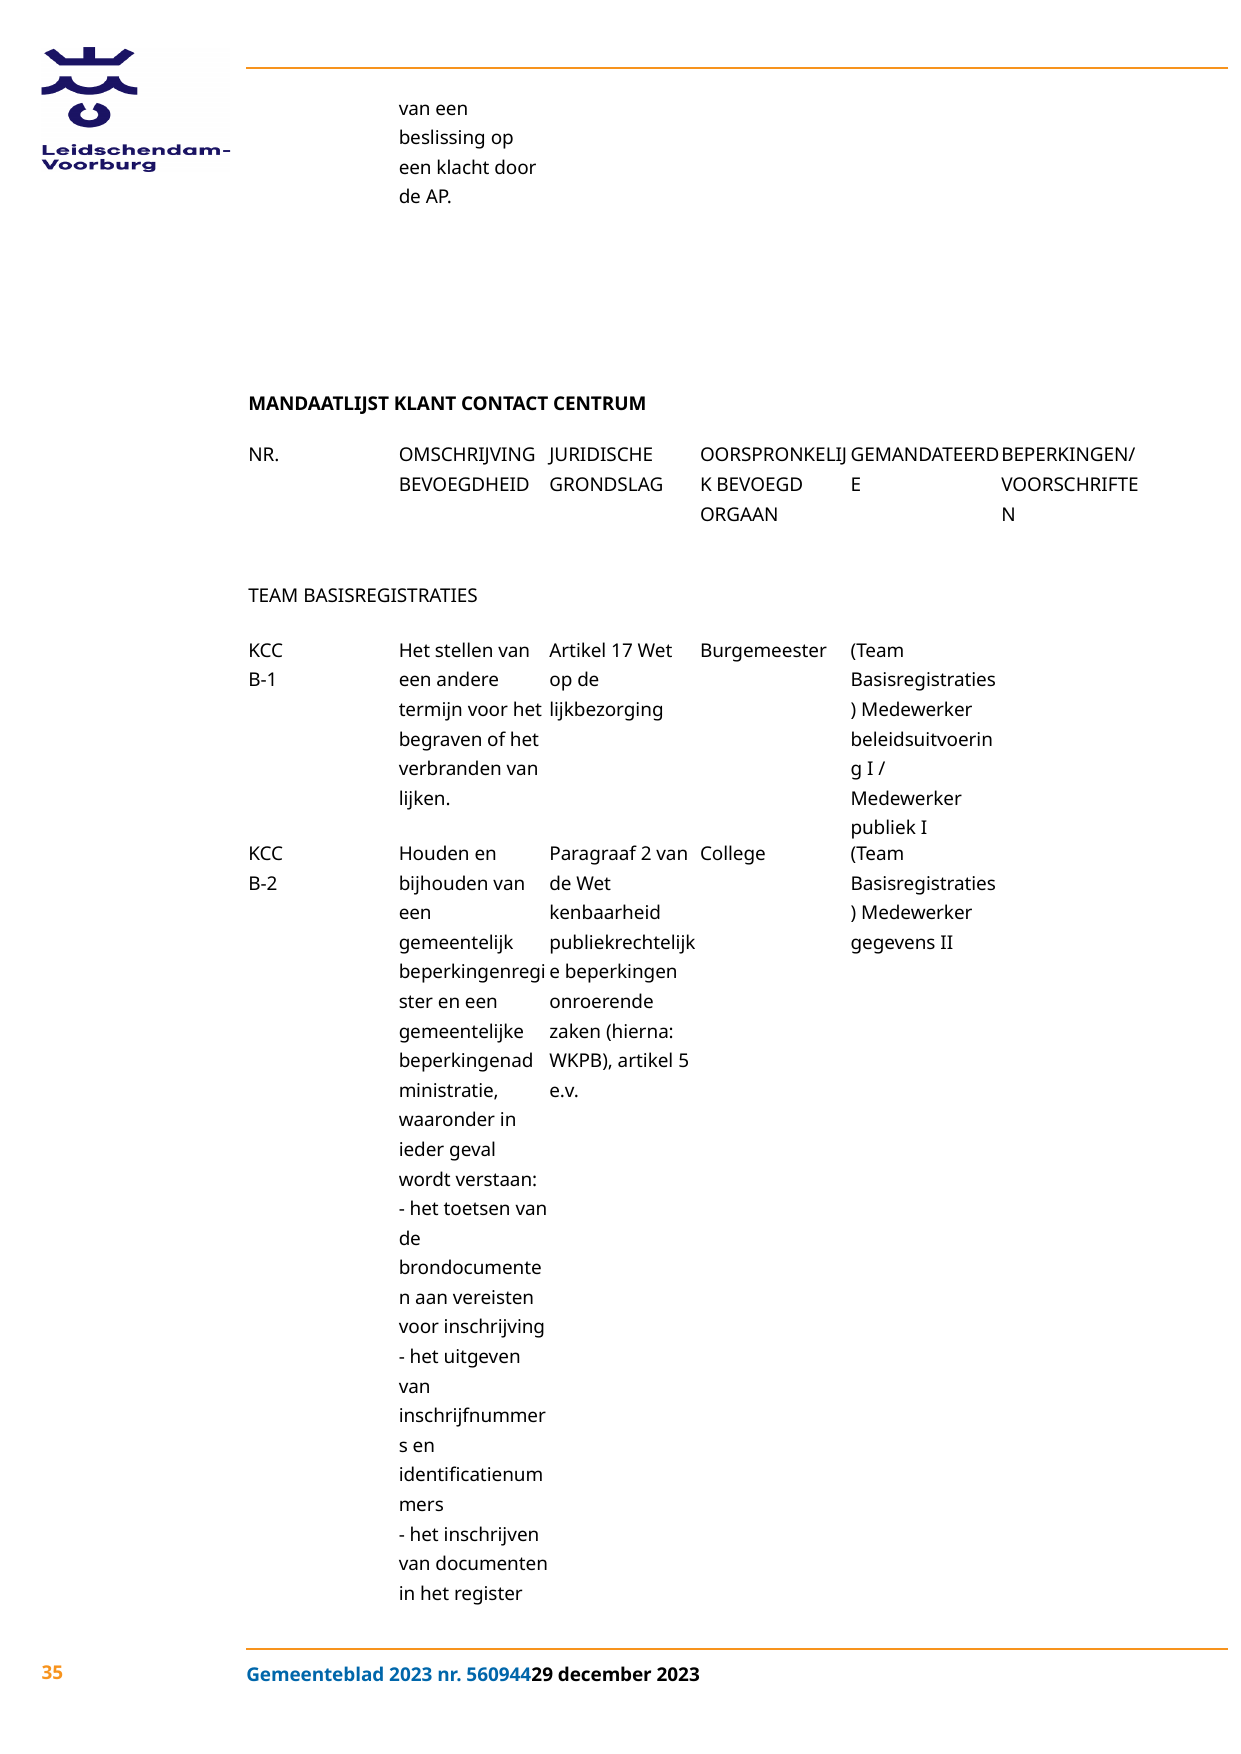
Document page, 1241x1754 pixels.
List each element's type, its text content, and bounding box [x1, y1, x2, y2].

table_cell Het stellen van een andere termijn voor het begraven of het verbranden van lijken. [399, 637, 549, 840]
table_cell GEMANDATEERDE [850, 442, 1001, 526]
table_cell College [700, 840, 850, 1606]
table_cell JURIDISCHE GRONDSLAG [549, 442, 700, 526]
table_cell van een beslissing op een klacht door de AP. [399, 95, 549, 209]
table_cell Burgemeester [700, 637, 850, 840]
table_cell [1001, 95, 1152, 209]
table_cell Artikel 17 Wet op de lijkbezorging [549, 637, 700, 840]
table_cell TEAM BASISREGISTRATIES [248, 552, 1152, 637]
table_cell BEPERKINGEN/ VOORSCHRIFTEN [1001, 442, 1152, 526]
table_cell [248, 526, 1152, 552]
table_cell KCC B-1 [248, 637, 398, 840]
table_cell [1001, 637, 1152, 840]
table_cell [700, 95, 850, 209]
picture [41, 47, 231, 172]
table_cell [1001, 840, 1152, 1606]
table_cell (Team Basisregistraties) Medewerker gegevens II [850, 840, 1001, 1606]
table_cell Paragraaf 2 van de Wet kenbaarheid publiekrechtelijke beperkingen onroerende zaken (hierna: WKPB), artikel 5 e.v. [549, 840, 700, 1606]
table_cell [549, 95, 700, 209]
table_header MANDAATLIJST KLANT CONTACT CENTRUM [248, 390, 1152, 416]
table_cell [248, 95, 398, 209]
table_cell (Team Basisregistraties) Medewerker beleidsuitvoering I / Medewerker publiek I [850, 637, 1001, 840]
table_cell [248, 416, 1152, 442]
table_cell Houden en bijhouden van een gemeentelijk beperkingenregister en een gemeentelijke beperkingenadministratie, waaronder in ieder geval wordt verstaan: - het toetsen van de brondocumenten aan vereisten voor inschrijving - het uitgeven van inschrijfnummers en identificatienummers - het inschrijven van documenten in het register [399, 840, 549, 1606]
table_cell KCC B-2 [248, 840, 398, 1606]
table_cell OMSCHRIJVING BEVOEGDHEID [399, 442, 549, 526]
table_cell OORSPRONKELIJK BEVOEGD ORGAAN [700, 442, 850, 526]
table_cell [850, 95, 1001, 209]
table_cell NR. [248, 442, 398, 526]
